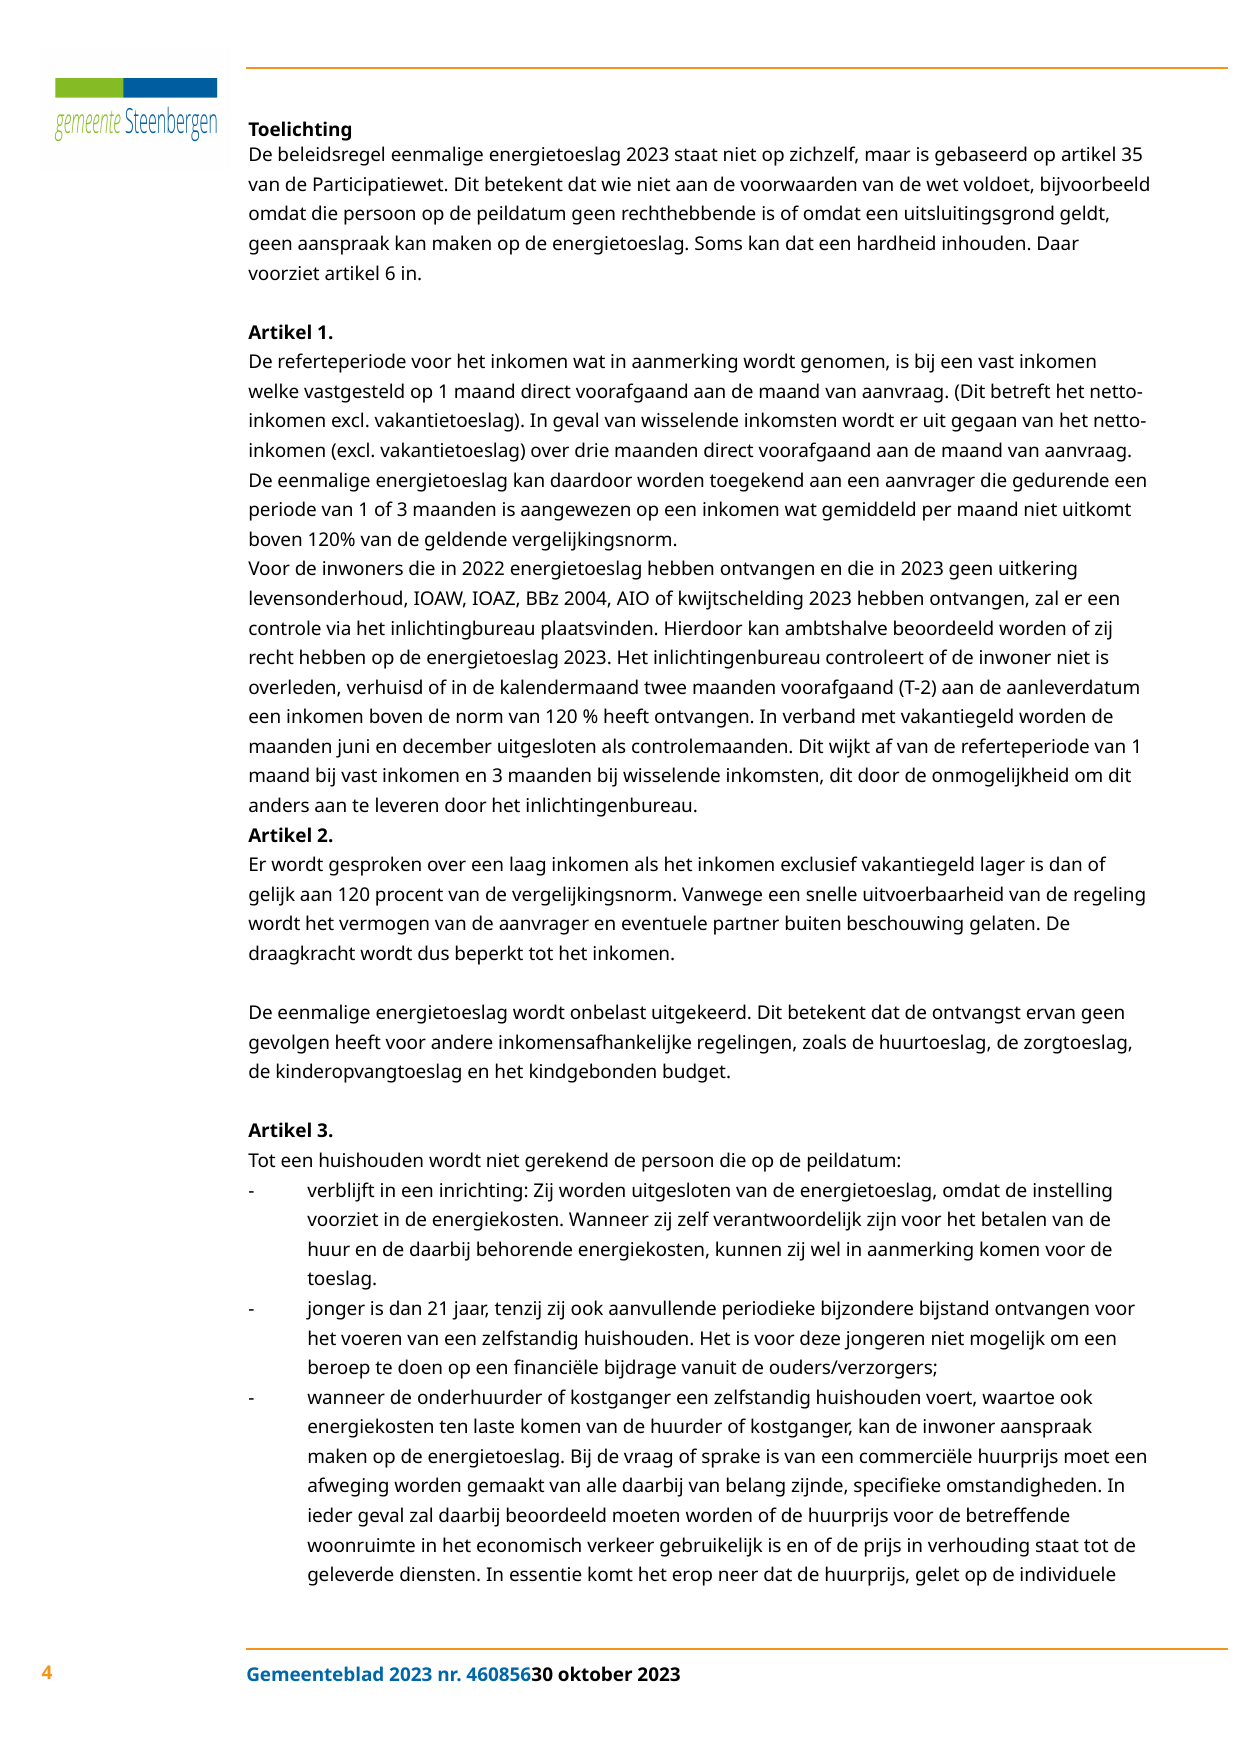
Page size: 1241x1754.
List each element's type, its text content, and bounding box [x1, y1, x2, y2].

text Artikel 2. [248, 822, 1152, 848]
list wanneer de onderhuurder of kostganger een zelfstandig huishouden voert, waartoe ook energiekosten ten laste komen van de huurder of kostganger, kan de inwoner aanspraak maken op de energietoeslag. Bij de vraag of sprake is van een commerciële huurprijs moet een afweging worden gemaakt van alle daarbij van belang zijnde, specifieke omstandigheden. In ieder geval zal daarbij beoordeeld moeten worden of de huurprijs voor de betreffende woonruimte in het economisch verkeer gebruikelijk is en of de prijs in verhouding staat tot de geleverde diensten. In essentie komt het erop neer dat de huurprijs, gelet op de individuele [248, 1384, 1152, 1587]
list verblijft in een inrichting: Zij worden uitgesloten van de energietoeslag, omdat de instelling voorziet in de energiekosten. Wanneer zij zelf verantwoordelijk zijn voor het betalen van de huur en de daarbij behorende energiekosten, kunnen zij wel in aanmerking komen voor de toeslag. [248, 1177, 1152, 1291]
text Artikel 1. [248, 319, 1152, 345]
text Er wordt gesproken over een laag inkomen als het inkomen exclusief vakantiegeld lager is dan of gelijk aan 120 procent van de vergelijkingsnorm. Vanwege een snelle uitvoerbaarheid van de regeling wordt het vermogen van de aanvrager en eventuele partner buiten beschouwing gelaten. De draagkracht wordt dus beperkt tot het inkomen. [248, 851, 1152, 966]
text Artikel 3. [248, 1118, 1152, 1143]
text Voor de inwoners die in 2022 energietoeslag hebben ontvangen en die in 2023 geen uitkering levensonderhoud, IOAW, IOAZ, BBz 2004, AIO of kwijtschelding 2023 hebben ontvangen, zal er een controle via het inlichtingbureau plaatsvinden. Hierdoor kan ambtshalve beoordeeld worden of zij recht hebben op de energietoeslag 2023. Het inlichtingenbureau controleert of de inwoner niet is overleden, verhuisd of in de kalendermaand twee maanden voorafgaand (T-2) aan de aanleverdatum een inkomen boven de norm van 120 % heeft ontvangen. In verband met vakantiegeld worden de maanden juni en december uitgesloten als controlemaanden. Dit wijkt af van de referteperiode van 1 maand bij vast inkomen en 3 maanden bij wisselende inkomsten, dit door de onmogelijkheid om dit anders aan te leveren door het inlichtingenbureau. [248, 556, 1152, 818]
text Toelichting [248, 116, 1152, 141]
text De beleidsregel eenmalige energietoeslag 2023 staat niet op zichzelf, maar is gebaseerd op artikel 35 van de Participatiewet. Dit betekent dat wie niet aan de voorwaarden van de wet voldoet, bijvoorbeeld omdat die persoon op de peildatum geen rechthebbende is of omdat een uitsluitingsgrond geldt, geen aanspraak kan maken op de energietoeslag. Soms kan dat een hardheid inhouden. Daar voorziet artikel 6 in. [248, 141, 1152, 286]
text De referteperiode voor het inkomen wat in aanmerking wordt genomen, is bij een vast inkomen welke vastgesteld op 1 maand direct voorafgaand aan de maand van aanvraag. (Dit betreft het netto-inkomen excl. vakantietoeslag). In geval van wisselende inkomsten wordt er uit gegaan van het netto-inkomen (excl. vakantietoeslag) over drie maanden direct voorafgaand aan de maand van aanvraag. De eenmalige energietoeslag kan daardoor worden toegekend aan een aanvrager die gedurende een periode van 1 of 3 maanden is aangewezen op een inkomen wat gemiddeld per maand niet uitkomt boven 120% van de geldende vergelijkingsnorm. [248, 348, 1152, 552]
picture [41, 47, 231, 172]
text Tot een huishouden wordt niet gerekend de persoon die op de peildatum: [248, 1147, 1152, 1173]
text De eenmalige energietoeslag wordt onbelast uitgekeerd. Dit betekent dat de ontvangst ervan geen gevolgen heeft voor andere inkomensafhankelijke regelingen, zoals de huurtoeslag, de zorgtoeslag, de kinderopvangtoeslag en het kindgebonden budget. [248, 999, 1152, 1084]
list jonger is dan 21 jaar, tenzij zij ook aanvullende periodieke bijzondere bijstand ontvangen voor het voeren van een zelfstandig huishouden. Het is voor deze jongeren niet mogelijk om een beroep te doen op een financiële bijdrage vanuit de ouders/verzorgers; [248, 1295, 1152, 1380]
